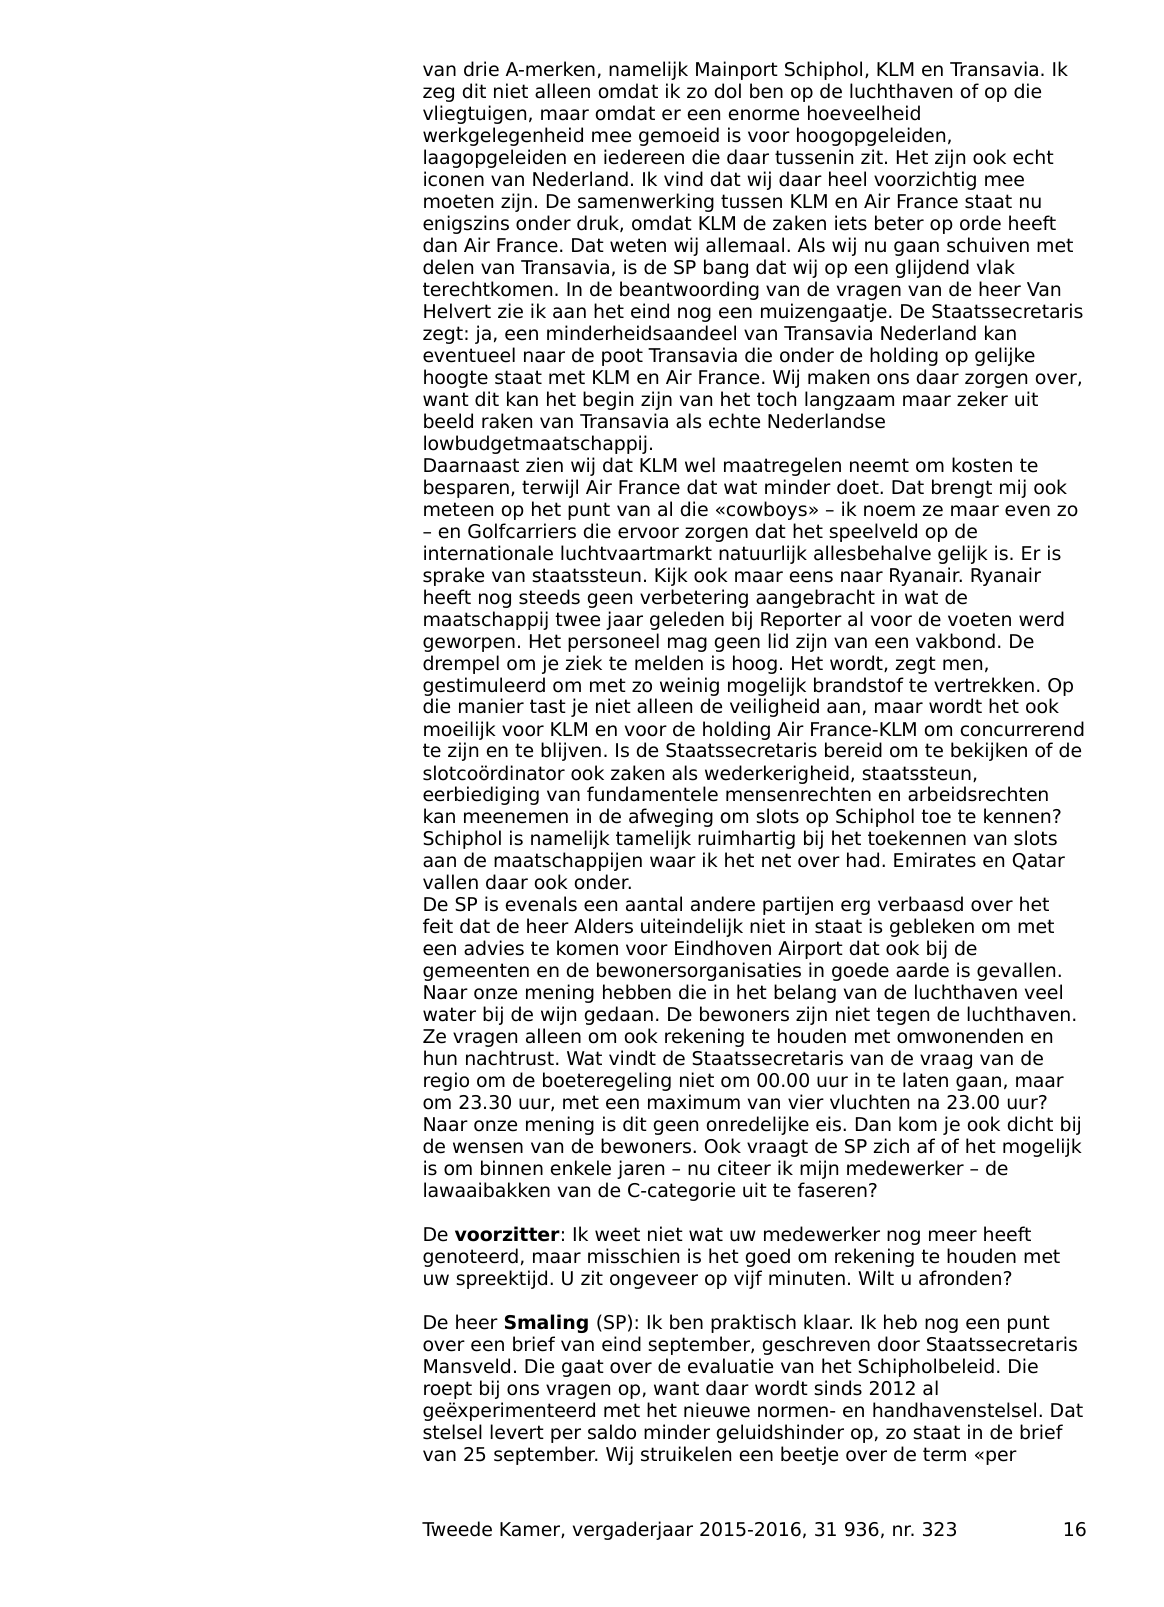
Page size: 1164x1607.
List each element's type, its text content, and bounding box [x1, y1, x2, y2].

text van drie A-merken, namelijk Mainport Schiphol, KLM en Transavia. Ik zeg dit niet alleen omdat ik zo dol ben op de luchthaven of op die vliegtuigen, maar omdat er een enorme hoeveelheid werkgelegenheid mee gemoeid is voor hoogopgeleiden, laagopgeleiden en iedereen die daar tussenin zit. Het zijn ook echt iconen van Nederland. Ik vind dat wij daar heel voorzichtig mee moeten zijn. De samenwerking tussen KLM en Air France staat nu enigszins onder druk, omdat KLM de zaken iets beter op orde heeft dan Air France. Dat weten wij allemaal. Als wij nu gaan schuiven met delen van Transavia, is de SP bang dat wij op een glijdend vlak terechtkomen. In de beantwoording van de vragen van de heer Van Helvert zie ik aan het eind nog een muizengaatje. De Staatssecretaris zegt: ja, een minderheidsaandeel van Transavia Nederland kan eventueel naar de poot Transavia die onder de holding op gelijke hoogte staat met KLM en Air France. Wij maken ons daar zorgen over, want dit kan het begin zijn van het toch langzaam maar zeker uit beeld raken van Transavia als echte Nederlandse lowbudgetmaatschappij. [422, 59, 1087, 455]
text De heer Smaling (SP): Ik ben praktisch klaar. Ik heb nog een punt over een brief van eind september, geschreven door Staatssecretaris Mansveld. Die gaat over de evaluatie van het Schipholbeleid. Die roept bij ons vragen op, want daar wordt sinds 2012 al geëxperimenteerd met het nieuwe normen- en handhavenstelsel. Dat stelsel levert per saldo minder geluidshinder op, zo staat in de brief van 25 september. Wij struikelen een beetje over de term «per [422, 1312, 1087, 1466]
text Daarnaast zien wij dat KLM wel maatregelen neemt om kosten te besparen, terwijl Air France dat wat minder doet. Dat brengt mij ook meteen op het punt van al die «cowboys» – ik noem ze maar even zo – en Golfcarriers die ervoor zorgen dat het speelveld op de internationale luchtvaartmarkt natuurlijk allesbehalve gelijk is. Er is sprake van staatssteun. Kijk ook maar eens naar Ryanair. Ryanair heeft nog steeds geen verbetering aangebracht in wat de maatschappij twee jaar geleden bij Reporter al voor de voeten werd geworpen. Het personeel mag geen lid zijn van een vakbond. De drempel om je ziek te melden is hoog. Het wordt, zegt men, gestimuleerd om met zo weinig mogelijk brandstof te vertrekken. Op die manier tast je niet alleen de veiligheid aan, maar wordt het ook moeilijk voor KLM en voor de holding Air France-KLM om concurrerend te zijn en te blijven. Is de Staatssecretaris bereid om te bekijken of de slotcoördinator ook zaken als wederkerigheid, staatssteun, eerbiediging van fundamentele mensenrechten en arbeidsrechten kan meenemen in de afweging om slots op Schiphol toe te kennen? Schiphol is namelijk tamelijk ruimhartig bij het toekennen van slots aan de maatschappijen waar ik het net over had. Emirates en Qatar vallen daar ook onder. [422, 455, 1087, 894]
text De voorzitter: Ik weet niet wat uw medewerker nog meer heeft genoteerd, maar misschien is het goed om rekening te houden met uw spreektijd. U zit ongeveer op vijf minuten. Wilt u afronden? [422, 1224, 1087, 1290]
text De SP is evenals een aantal andere partijen erg verbaasd over het feit dat de heer Alders uiteindelijk niet in staat is gebleken om met een advies te komen voor Eindhoven Airport dat ook bij de gemeenten en de bewonersorganisaties in goede aarde is gevallen. Naar onze mening hebben die in het belang van de luchthaven veel water bij de wijn gedaan. De bewoners zijn niet tegen de luchthaven. Ze vragen alleen om ook rekening te houden met omwonenden en hun nachtrust. Wat vindt de Staatssecretaris van de vraag van de regio om de boeteregeling niet om 00.00 uur in te laten gaan, maar om 23.30 uur, met een maximum van vier vluchten na 23.00 uur? Naar onze mening is dit geen onredelijke eis. Dan kom je ook dicht bij de wensen van de bewoners. Ook vraagt de SP zich af of het mogelijk is om binnen enkele jaren – nu citeer ik mijn medewerker – de lawaaibakken van de C-categorie uit te faseren? [422, 894, 1087, 1202]
